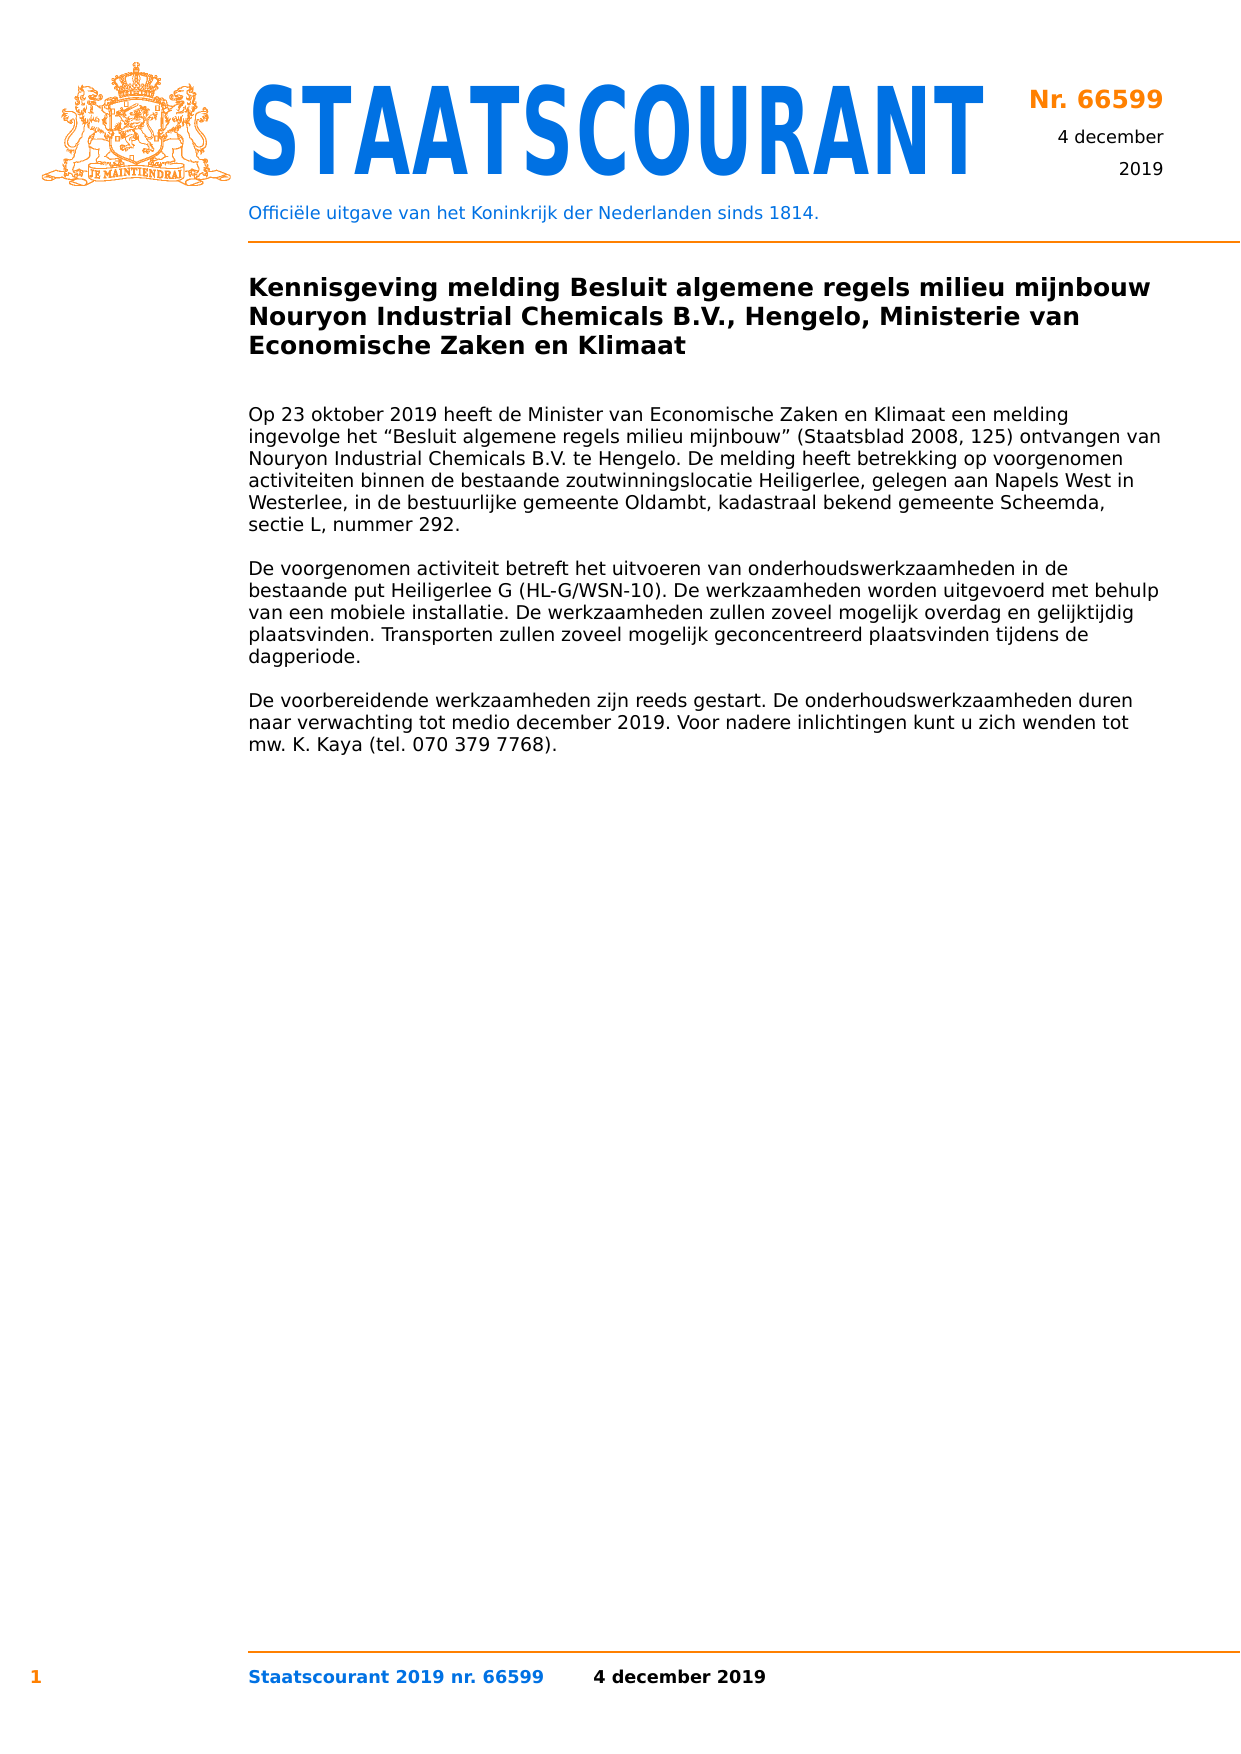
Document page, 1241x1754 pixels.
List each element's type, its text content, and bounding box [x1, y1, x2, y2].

text Op 23 oktober 2019 heeft de Minister van Economische Zaken en Klimaat een melding ingevolge het “Besluit algemene regels milieu mijnbouw” (Staatsblad 2008, 125) ontvangen van Nouryon Industrial Chemicals B.V. te Hengelo. De melding heeft betrekking op voorgenomen activiteiten binnen de bestaande zoutwinningslocatie Heiligerlee, gelegen aan Napels West in Westerlee, in de bestuurlijke gemeente Oldambt, kadastraal bekend gemeente Scheemda, sectie L, nummer 292. [248, 404, 1163, 536]
table_cell 2019 [998, 153, 1240, 203]
picture [41, 62, 231, 186]
table_header Nr. 66599 [998, 62, 1240, 121]
table_header STAATSCOURANT [248, 62, 998, 203]
subtitle Kennisgeving melding Besluit algemene regels milieu mijnbouw Nouryon Industrial Chemicals B.V., Hengelo, Ministerie van Economische Zaken en Klimaat [248, 273, 1163, 361]
table_cell Officiële uitgave van het Koninkrijk der Nederlanden sinds 1814. [248, 203, 1240, 241]
table_header [25, 62, 248, 241]
table_cell 4 december [998, 121, 1240, 153]
text De voorgenomen activiteit betreft het uitvoeren van onderhoudswerkzaamheden in de bestaande put Heiligerlee G (HL-G/WSN-10). De werkzaamheden worden uitgevoerd met behulp van een mobiele installatie. De werkzaamheden zullen zoveel mogelijk overdag en gelijktijdig plaatsvinden. Transporten zullen zoveel mogelijk geconcentreerd plaatsvinden tijdens de dagperiode. [248, 558, 1163, 668]
text De voorbereidende werkzaamheden zijn reeds gestart. De onderhoudswerkzaamheden duren naar verwachting tot medio december 2019. Voor nadere inlichtingen kunt u zich wenden tot mw. K. Kaya (tel. 070 379 7768). [248, 690, 1163, 756]
